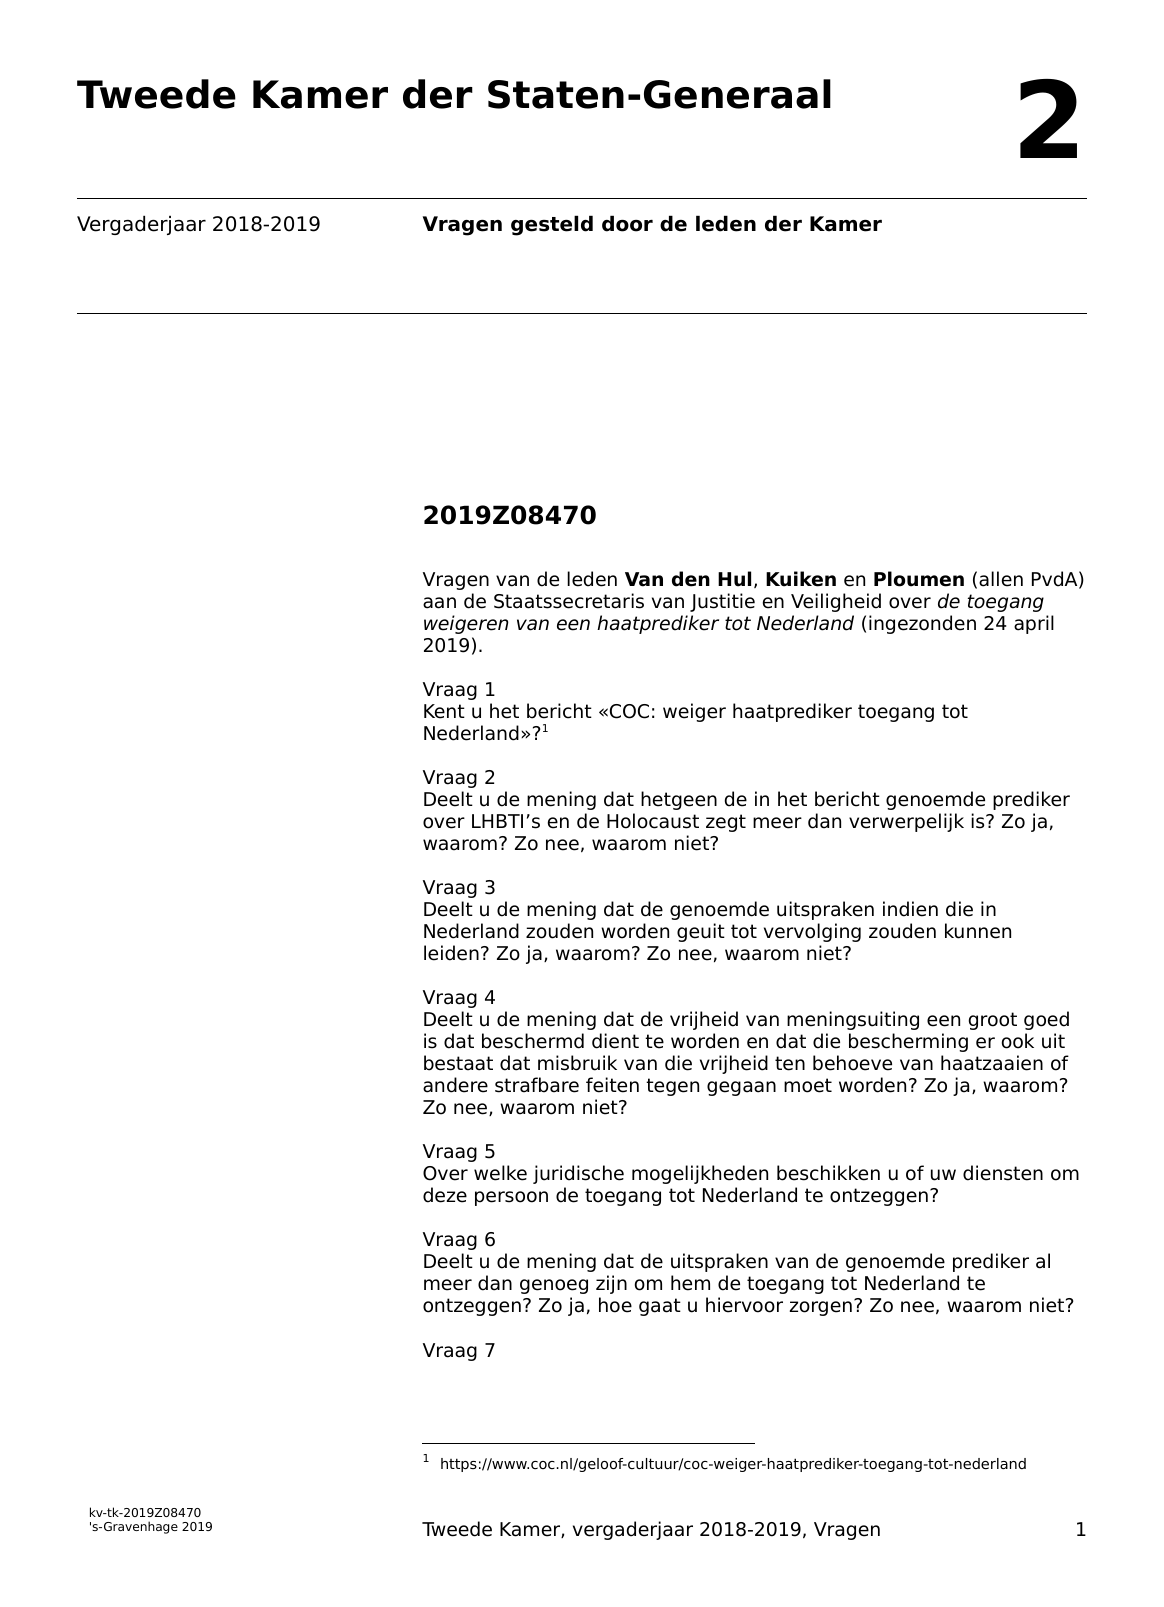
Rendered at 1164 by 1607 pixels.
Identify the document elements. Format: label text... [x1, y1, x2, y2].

text Deelt u de mening dat de uitspraken van de genoemde prediker al meer dan genoeg zijn om hem de toegang tot Nederland te ontzeggen? Zo ja, hoe gaat u hiervoor zorgen? Zo nee, waarom niet? [422, 1251, 1087, 1317]
text kv-tk-2019Z08470 [88, 1506, 323, 1520]
table_header Tweede Kamer der Staten-Generaal [77, 59, 886, 198]
table_cell Vergaderjaar 2018-2019 [77, 199, 422, 313]
text Over welke juridische mogelijkheden beschikken u of uw diensten om deze persoon de toegang tot Nederland te ontzeggen? [422, 1163, 1087, 1207]
text Deelt u de mening dat hetgeen de in het bericht genoemde prediker over LHBTI’s en de Holocaust zegt meer dan verwerpelijk is? Zo ja, waarom? Zo nee, waarom niet? [422, 789, 1087, 855]
table_header 2 [886, 59, 1087, 198]
text Kent u het bericht «COC: weiger haatprediker toegang tot Nederland»? [422, 701, 1087, 745]
text Vraag 7 [422, 1339, 1087, 1361]
text Vraag 5 [422, 1141, 1087, 1163]
text Vraag 2 [422, 767, 1087, 789]
text 's-Gravenhage 2019 [88, 1520, 323, 1534]
table_cell Vragen gesteld door de leden der Kamer [422, 199, 1087, 313]
text Deelt u de mening dat de vrijheid van meningsuiting een groot goed is dat beschermd dient te worden en dat die bescherming er ook uit bestaat dat misbruik van die vrijheid ten behoeve van haatzaaien of andere strafbare feiten tegen gegaan moet worden? Zo ja, waarom? Zo nee, waarom niet? [422, 1009, 1087, 1119]
text Deelt u de mening dat de genoemde uitspraken indien die in Nederland zouden worden geuit tot vervolging zouden kunnen leiden? Zo ja, waarom? Zo nee, waarom niet? [422, 899, 1087, 965]
text 2019Z08470 [422, 501, 1087, 531]
text Vragen van de leden Van den Hul, Kuiken en Ploumen (allen PvdA) aan de Staatssecretaris van Justitie en Veiligheid over de toegang weigeren van een haatprediker tot Nederland (ingezonden 24 april 2019). [422, 569, 1087, 657]
text Vraag 1 [422, 679, 1087, 701]
text https://www.coc.nl/geloof-cultuur/coc-weiger-haatprediker-toegang-tot-nederland [422, 1452, 1087, 1474]
text Vraag 6 [422, 1229, 1087, 1251]
text Vraag 4 [422, 987, 1087, 1009]
text Vraag 3 [422, 877, 1087, 899]
